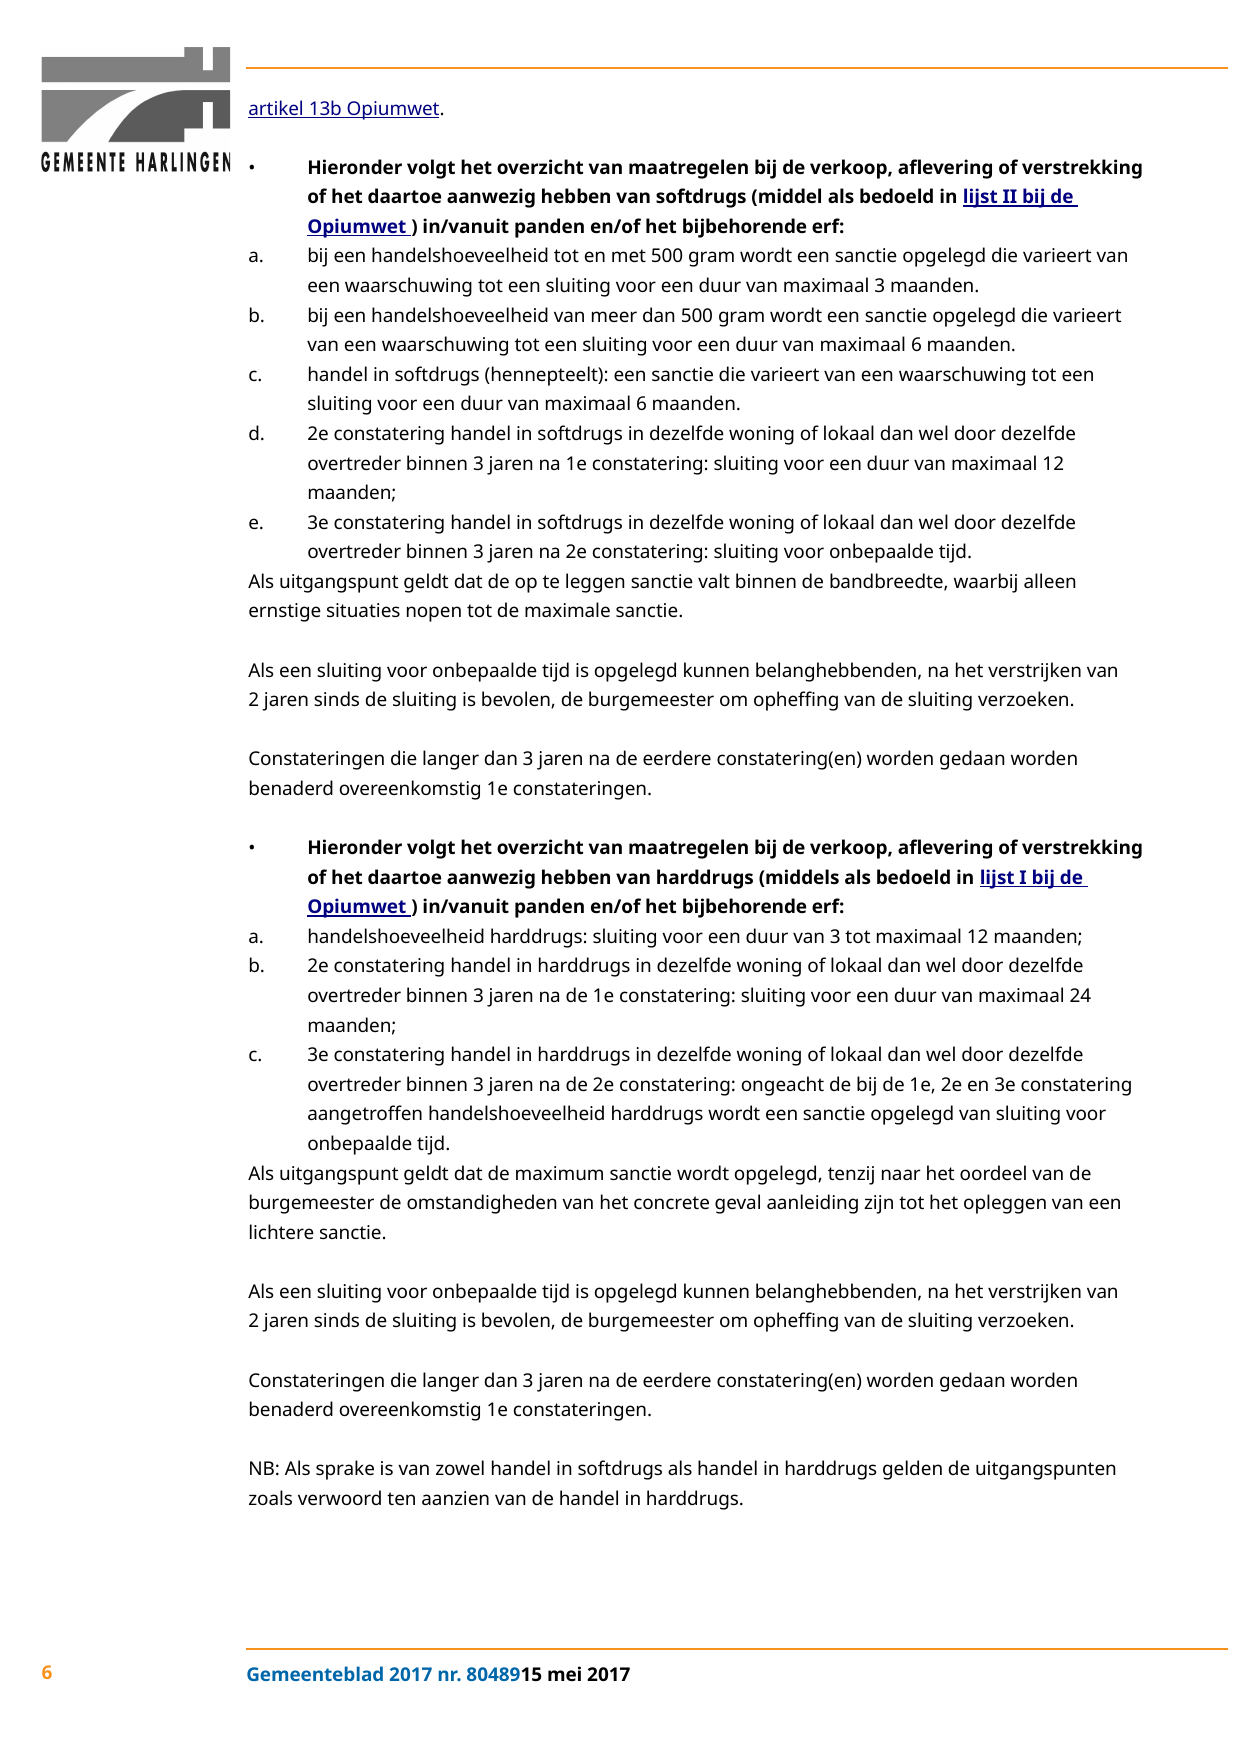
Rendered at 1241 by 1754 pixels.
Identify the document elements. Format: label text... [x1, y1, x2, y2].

list bij een handelshoeveelheid tot en met 500 gram wordt een sanctie opgelegd die varieert van een waarschuwing tot een sluiting voor een duur van maximaal 3 maanden. [248, 243, 1152, 298]
list bij een handelshoeveelheid van meer dan 500 gram wordt een sanctie opgelegd die varieert van een waarschuwing tot een sluiting voor een duur van maximaal 6 maanden. [248, 302, 1152, 357]
text Constateringen die langer dan 3 jaren na de eerdere constatering(en) worden gedaan worden benaderd overeenkomstig 1e constateringen. [248, 746, 1152, 801]
list 3e constatering handel in harddrugs in dezelfde woning of lokaal dan wel door dezelfde overtreder binnen 3 jaren na de 2e constatering: ongeacht de bij de 1e, 2e en 3e constatering aangetroffen handelshoeveelheid harddrugs wordt een sanctie opgelegd van sluiting voor onbepaalde tijd. [248, 1041, 1152, 1156]
list 2e constatering handel in harddrugs in dezelfde woning of lokaal dan wel door dezelfde overtreder binnen 3 jaren na de 1e constatering: sluiting voor een duur van maximaal 24 maanden; [248, 953, 1152, 1038]
picture [41, 47, 231, 172]
text Als een sluiting voor onbepaalde tijd is opgelegd kunnen belanghebbenden, na het verstrijken van 2 jaren sinds de sluiting is bevolen, de burgemeester om opheffing van de sluiting verzoeken. [248, 1278, 1152, 1333]
list Hieronder volgt het overzicht van maatregelen bij de verkoop, aflevering of verstrekking of het daartoe aanwezig hebben van softdrugs (middel als bedoeld in lijst II bij de Opiumwet ) in/vanuit panden en/of het bijbehorende erf: [248, 154, 1152, 239]
text Als uitgangspunt geldt dat de maximum sanctie wordt opgelegd, tenzij naar het oordeel van de burgemeester de omstandigheden van het concrete geval aanleiding zijn tot het opleggen van een lichtere sanctie. [248, 1160, 1152, 1245]
text Als een sluiting voor onbepaalde tijd is opgelegd kunnen belanghebbenden, na het verstrijken van 2 jaren sinds de sluiting is bevolen, de burgemeester om opheffing van de sluiting verzoeken. [248, 657, 1152, 712]
list Hieronder volgt het overzicht van maatregelen bij de verkoop, aflevering of verstrekking of het daartoe aanwezig hebben van harddrugs (middels als bedoeld in lijst I bij de Opiumwet ) in/vanuit panden en/of het bijbehorende erf: [248, 834, 1152, 919]
text Als uitgangspunt geldt dat de op te leggen sanctie valt binnen de bandbreedte, waarbij alleen ernstige situaties nopen tot de maximale sanctie. [248, 568, 1152, 623]
text artikel 13b Opiumwet. [248, 95, 1152, 121]
text Constateringen die langer dan 3 jaren na de eerdere constatering(en) worden gedaan worden benaderd overeenkomstig 1e constateringen. [248, 1367, 1152, 1422]
list 3e constatering handel in softdrugs in dezelfde woning of lokaal dan wel door dezelfde overtreder binnen 3 jaren na 2e constatering: sluiting voor onbepaalde tijd. [248, 509, 1152, 564]
text NB: Als sprake is van zowel handel in softdrugs als handel in harddrugs gelden de uitgangspunten zoals verwoord ten aanzien van de handel in harddrugs. [248, 1456, 1152, 1511]
list handel in softdrugs (hennepteelt): een sanctie die varieert van een waarschuwing tot een sluiting voor een duur van maximaal 6 maanden. [248, 361, 1152, 416]
list 2e constatering handel in softdrugs in dezelfde woning of lokaal dan wel door dezelfde overtreder binnen 3 jaren na 1e constatering: sluiting voor een duur van maximaal 12 maanden; [248, 420, 1152, 505]
list handelshoeveelheid harddrugs: sluiting voor een duur van 3 tot maximaal 12 maanden; [248, 923, 1152, 949]
